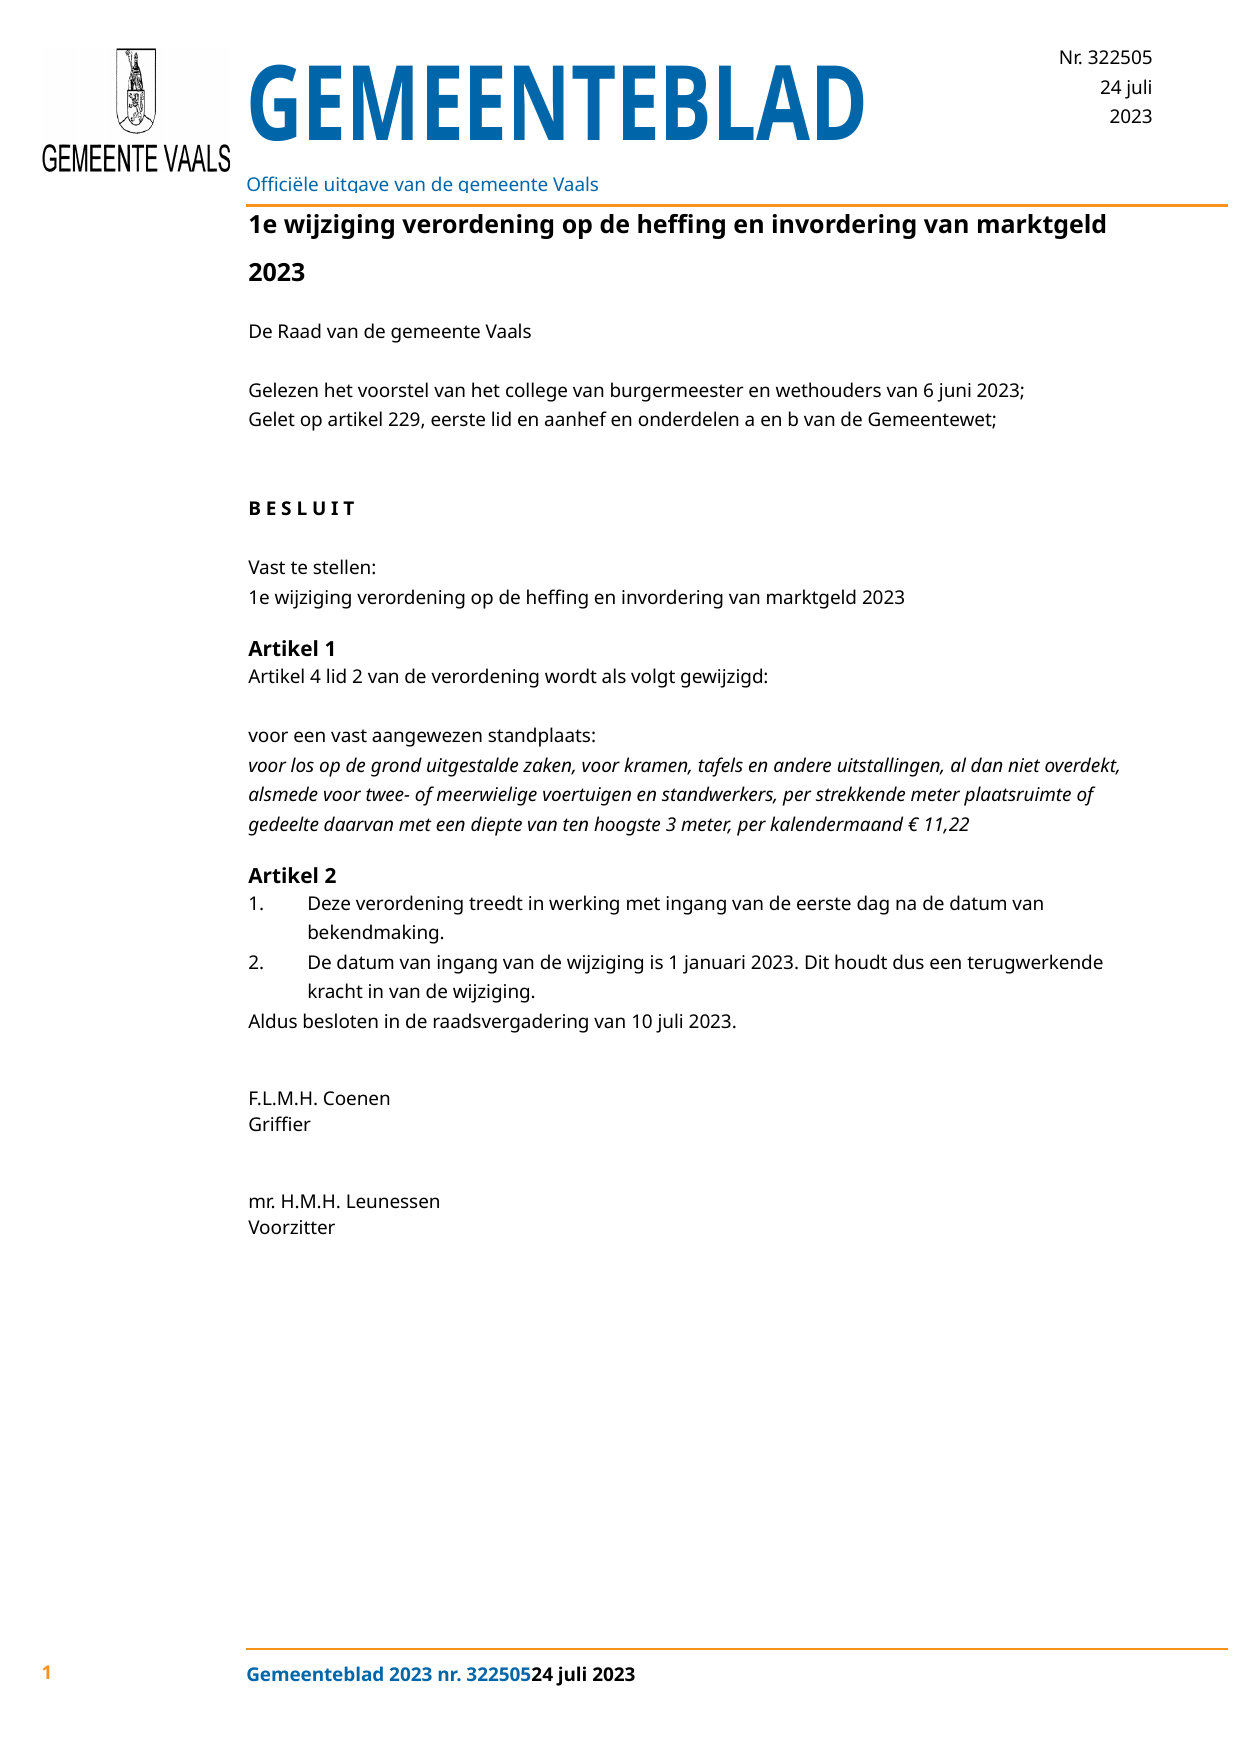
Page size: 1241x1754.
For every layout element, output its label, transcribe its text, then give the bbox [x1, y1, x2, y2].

text Gelet op artikel 229, eerste lid en aanhef en onderdelen a en b van de Gemeentewet; [248, 407, 1152, 432]
text 1e wijziging verordening op de heffing en invordering van marktgeld 2023 [248, 584, 1152, 610]
text Artikel 4 lid 2 van de verordening wordt als volgt gewijzigd: [248, 663, 1152, 689]
text voor los op de grond uitgestalde zaken, voor kramen, tafels en andere uitstallingen, al dan niet overdekt, alsmede voor twee- of meerwielige voertuigen en standwerkers, per strekkende meter plaatsruimte of gedeelte daarvan met een diepte van ten hoogste 3 meter, per kalendermaand € 11,22 [248, 752, 1152, 837]
picture [41, 47, 231, 172]
list Deze verordening treedt in werking met ingang van de eerste dag na de datum van bekendmaking. [248, 890, 1152, 945]
text Gelezen het voorstel van het college van burgermeester en wethouders van 6 juni 2023; [248, 377, 1152, 403]
text F.L.M.H. Coenen [248, 1085, 1152, 1111]
text Artikel 1 [248, 634, 1152, 663]
list De datum van ingang van de wijziging is 1 januari 2023. Dit houdt dus een terugwerkende kracht in van de wijziging. [248, 949, 1152, 1004]
text De Raad van de gemeente Vaals [248, 318, 1152, 344]
text 1e wijziging verordening op de heffing en invordering van marktgeld 2023 [248, 207, 1152, 288]
text Vast te stellen: [248, 554, 1152, 580]
text Griffier [248, 1111, 1152, 1137]
text Artikel 2 [248, 861, 1152, 890]
text voor een vast aangewezen standplaats: [248, 722, 1152, 748]
text Aldus besloten in de raadsvergadering van 10 juli 2023. [248, 1008, 1152, 1034]
text mr. H.M.H. Leunessen [248, 1188, 1152, 1214]
text B E S L U I T [248, 495, 1152, 521]
text Voorzitter [248, 1214, 1152, 1240]
